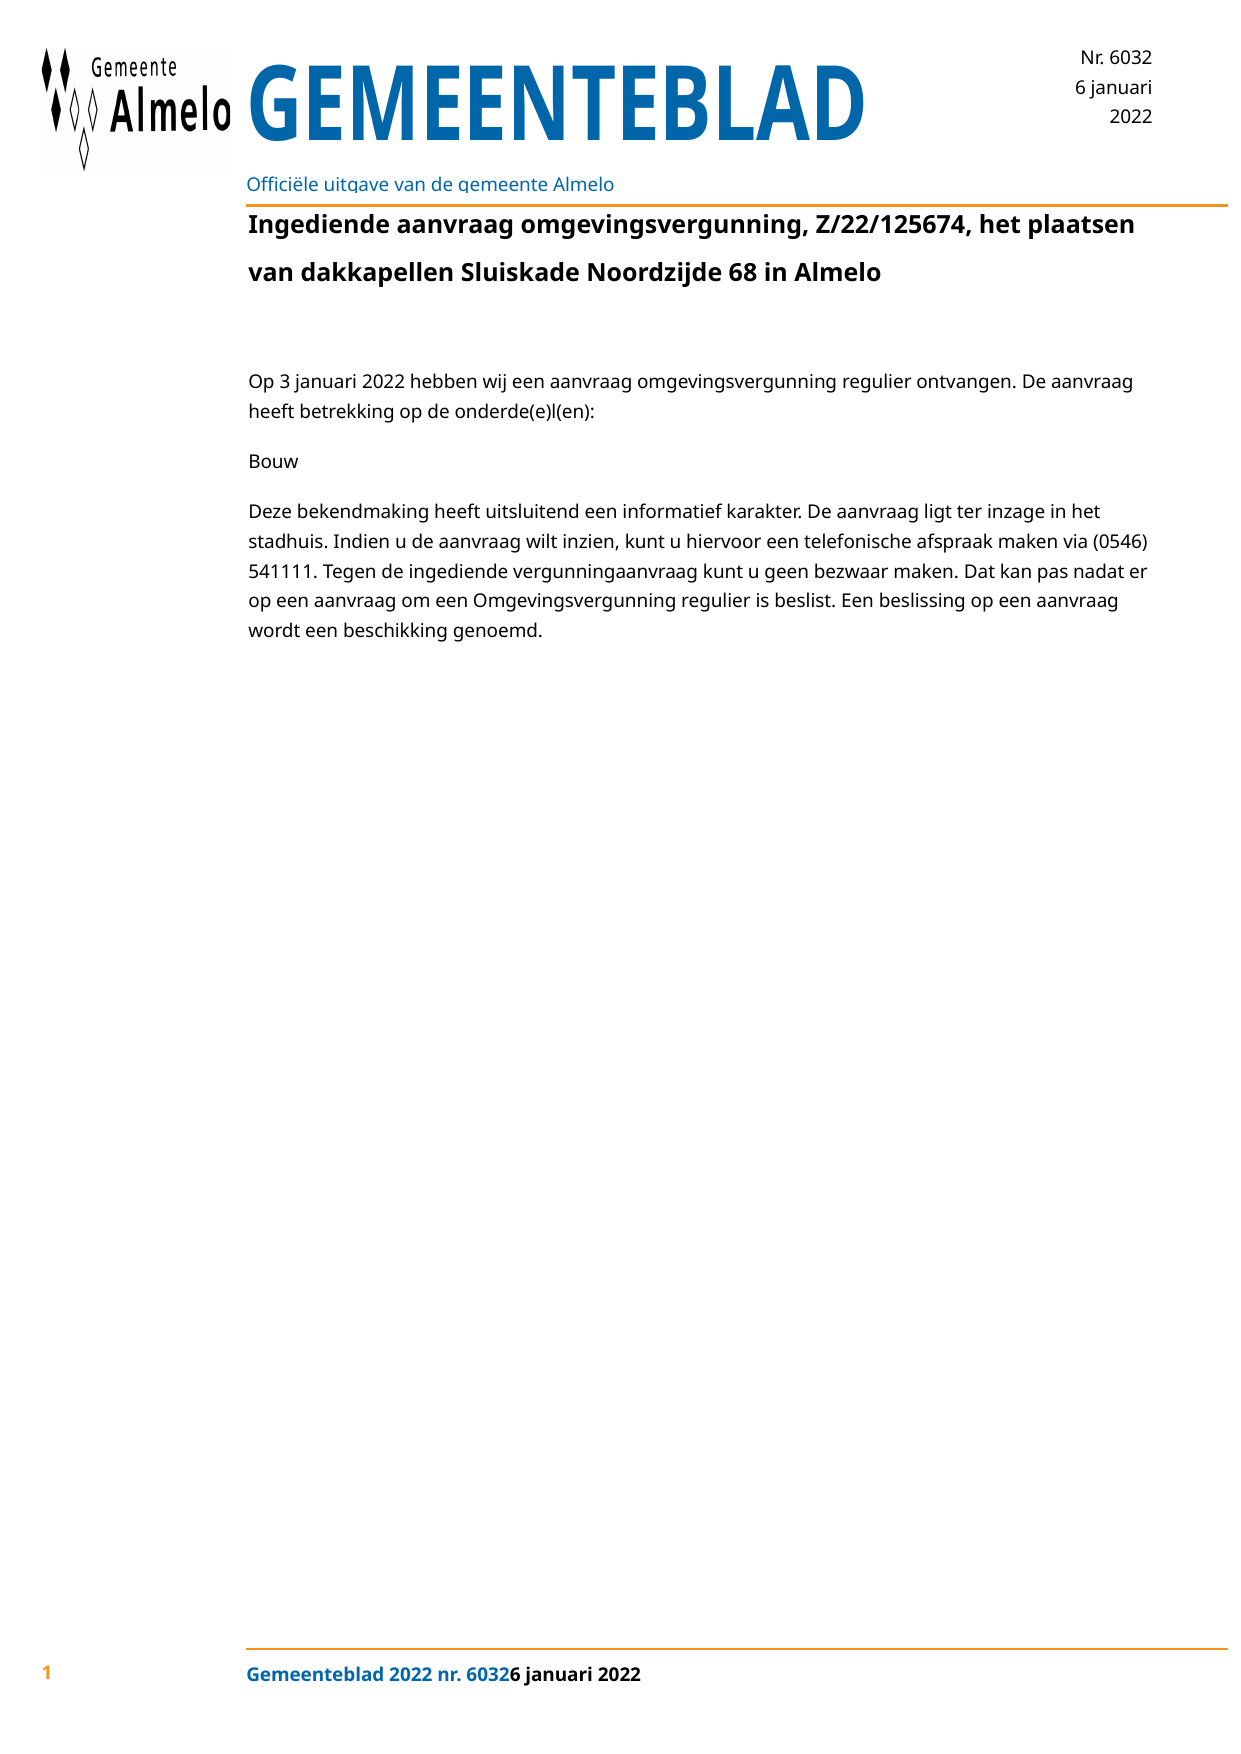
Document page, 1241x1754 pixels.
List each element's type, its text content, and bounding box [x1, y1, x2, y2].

text Ingediende aanvraag omgevingsvergunning, Z/22/125674, het plaatsen van dakkapellen Sluiskade Noordzijde 68 in Almelo [248, 207, 1152, 288]
picture [41, 47, 231, 172]
text Op 3 januari 2022 hebben wij een aanvraag omgevingsvergunning regulier ontvangen. De aanvraag heeft betrekking op de onderde(e)l(en): [248, 368, 1152, 424]
text Bouw [248, 448, 1152, 474]
text Deze bekendmaking heeft uitsluitend een informatief karakter. De aanvraag ligt ter inzage in het stadhuis. Indien u de aanvraag wilt inzien, kunt u hiervoor een telefonische afspraak maken via (0546) 541111. Tegen de ingediende vergunningaanvraag kunt u geen bezwaar maken. Dat kan pas nadat er op een aanvraag om een Omgevingsvergunning regulier is beslist. Een beslissing op een aanvraag wordt een beschikking genoemd. [248, 499, 1152, 643]
